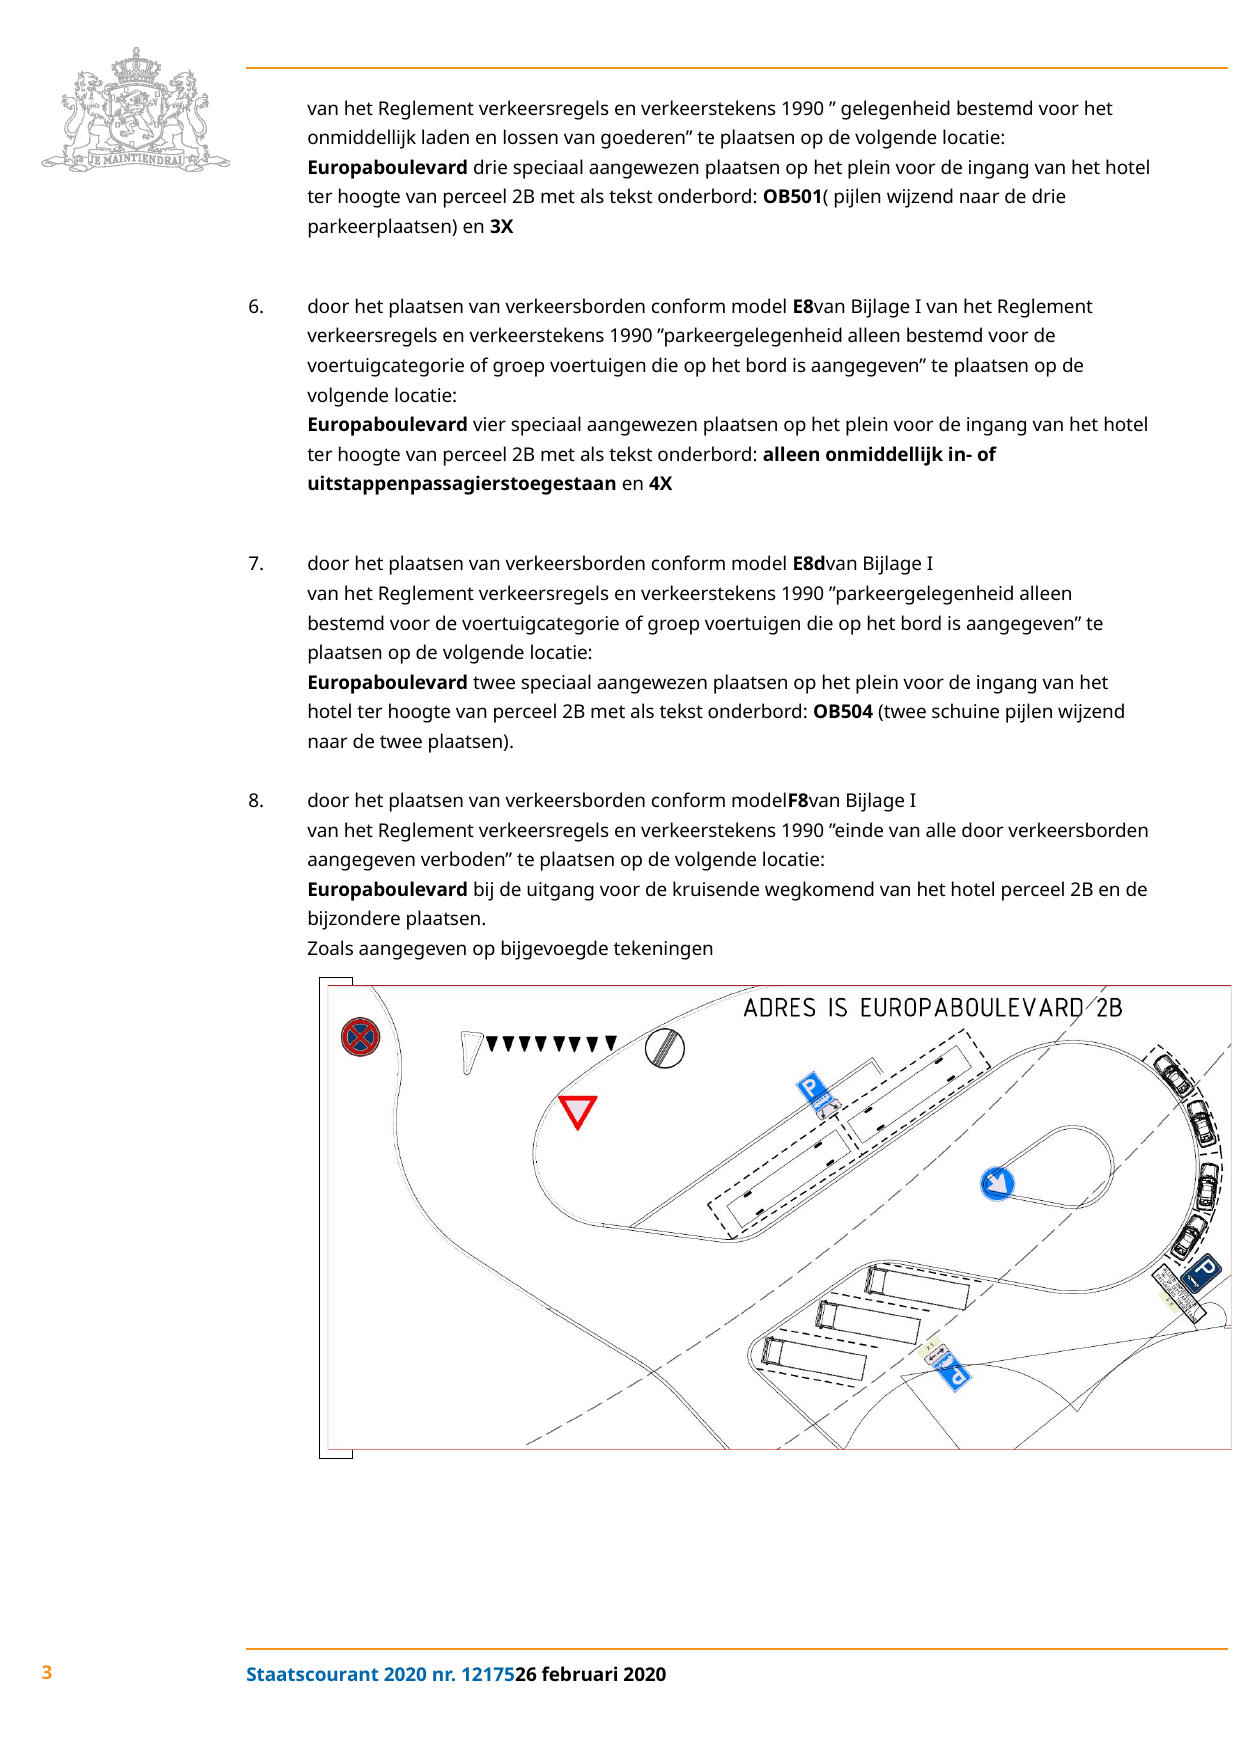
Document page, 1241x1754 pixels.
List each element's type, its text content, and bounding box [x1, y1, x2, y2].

list Europaboulevard drie speciaal aangewezen plaatsen op het plein voor de ingang van het hotel ter hoogte van perceel 2B met als tekst onderbord: OB501( pijlen wijzend naar de drie parkeerplaatsen) en 3X [248, 154, 1152, 239]
list Zoals aangegeven op bijgevoegde tekeningen [248, 935, 1152, 961]
picture [41, 47, 231, 172]
list Europaboulevard vier speciaal aangewezen plaatsen op het plein voor de ingang van het hotel ter hoogte van perceel 2B met als tekst onderbord: alleen onmiddellijk in- of uitstappenpassagierstoegestaan en 4X [248, 411, 1152, 496]
list door het plaatsen van verkeersborden conform model E8dvan Bijlage I [248, 551, 1152, 576]
list door het plaatsen van verkeersborden conform modelF8van Bijlage I [248, 787, 1152, 813]
picture [327, 985, 1232, 1450]
list van het Reglement verkeersregels en verkeerstekens 1990 ” gelegenheid bestemd voor het onmiddellijk laden en lossen van goederen” te plaatsen op de volgende locatie: [248, 95, 1152, 150]
list van het Reglement verkeersregels en verkeerstekens 1990 ”parkeergelegenheid alleen bestemd voor de voertuigcategorie of groep voertuigen die op het bord is aangegeven” te plaatsen op de volgende locatie: [248, 580, 1152, 665]
list door het plaatsen van verkeersborden conform model E8van Bijlage I van het Reglement verkeersregels en verkeerstekens 1990 ”parkeergelegenheid alleen bestemd voor de voertuigcategorie of groep voertuigen die op het bord is aangegeven” te plaatsen op de volgende locatie: [248, 293, 1152, 408]
list Europaboulevard twee speciaal aangewezen plaatsen op het plein voor de ingang van het hotel ter hoogte van perceel 2B met als tekst onderbord: OB504 (twee schuine pijlen wijzend naar de twee plaatsen). [248, 669, 1152, 754]
list van het Reglement verkeersregels en verkeerstekens 1990 ”einde van alle door verkeersborden aangegeven verboden” te plaatsen op de volgende locatie: [248, 817, 1152, 872]
list Europaboulevard bij de uitgang voor de kruisende wegkomend van het hotel perceel 2B en de bijzondere plaatsen. [248, 876, 1152, 931]
